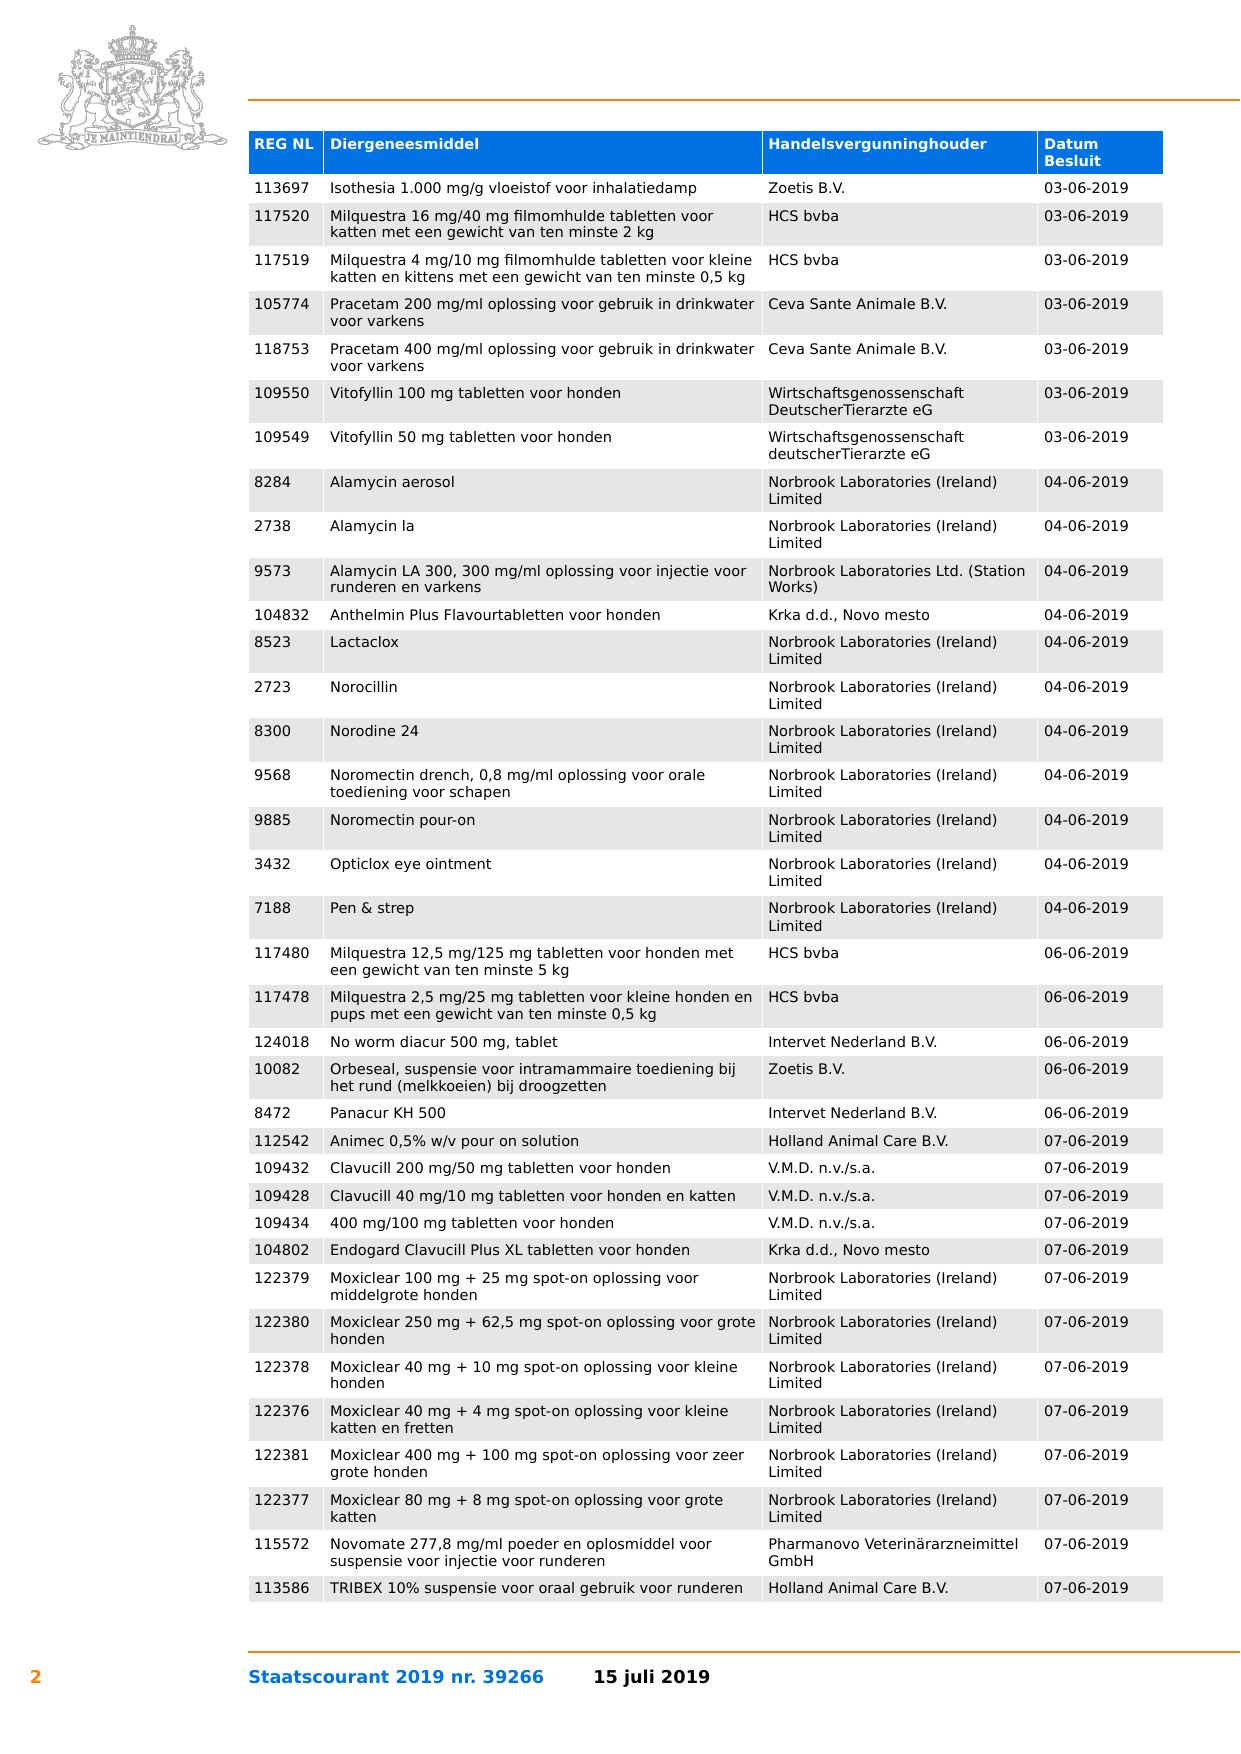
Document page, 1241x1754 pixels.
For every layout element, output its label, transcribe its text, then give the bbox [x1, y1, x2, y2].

table_cell Norbrook Laboratories (Ireland) Limited [763, 896, 1037, 939]
table_cell Moxiclear 40 mg + 10 mg spot-on oplossing voor kleine honden [324, 1354, 762, 1397]
table_cell 04-06-2019 [1038, 513, 1163, 557]
table_cell Milquestra 4 mg/10 mg filmomhulde tabletten voor kleine katten en kittens met een gewicht van ten minste 0,5 kg [324, 247, 762, 290]
table_cell 117478 [249, 985, 323, 1028]
table_cell 104802 [249, 1238, 323, 1264]
table_cell 9885 [249, 807, 323, 850]
table_cell 07-06-2019 [1038, 1487, 1163, 1530]
table_cell Clavucill 40 mg/10 mg tabletten voor honden en katten [324, 1183, 762, 1209]
table_cell 07-06-2019 [1038, 1531, 1163, 1574]
table_cell 06-06-2019 [1038, 1101, 1163, 1127]
table_cell 117480 [249, 940, 323, 983]
table_cell 07-06-2019 [1038, 1354, 1163, 1397]
table_cell 122381 [249, 1443, 323, 1486]
table_cell 2738 [249, 513, 323, 557]
table_header Datum Besluit [1038, 131, 1163, 174]
table_cell 07-06-2019 [1038, 1576, 1163, 1602]
table_cell 04-06-2019 [1038, 558, 1163, 601]
table_cell Norbrook Laboratories (Ireland) Limited [763, 1354, 1037, 1397]
table_cell Panacur KH 500 [324, 1101, 762, 1127]
table_cell 122377 [249, 1487, 323, 1530]
table_cell No worm diacur 500 mg, tablet [324, 1029, 762, 1055]
table_cell Norocillin [324, 674, 762, 717]
table_cell Norbrook Laboratories (Ireland) Limited [763, 718, 1037, 762]
table_cell Alamycin aerosol [324, 469, 762, 512]
table_cell 400 mg/100 mg tabletten voor honden [324, 1210, 762, 1237]
table_cell 03-06-2019 [1038, 247, 1163, 290]
table_cell Moxiclear 400 mg + 100 mg spot-on oplossing voor zeer grote honden [324, 1443, 762, 1486]
table_cell 117519 [249, 247, 323, 290]
table_cell 122379 [249, 1265, 323, 1308]
table_cell 117520 [249, 203, 323, 246]
table_cell 03-06-2019 [1038, 380, 1163, 423]
table_cell 109432 [249, 1155, 323, 1182]
table_cell TRIBEX 10% suspensie voor oraal gebruik voor runderen [324, 1576, 762, 1602]
table_cell 2723 [249, 674, 323, 717]
table_cell 109550 [249, 380, 323, 423]
table_cell 7188 [249, 896, 323, 939]
table_cell 07-06-2019 [1038, 1210, 1163, 1237]
table_cell Norbrook Laboratories (Ireland) Limited [763, 630, 1037, 673]
table_header Handelsvergunninghouder [763, 131, 1037, 174]
table_cell 109428 [249, 1183, 323, 1209]
table_cell Vitofyllin 100 mg tabletten voor honden [324, 380, 762, 423]
table_cell Noromectin pour-on [324, 807, 762, 850]
table_cell 04-06-2019 [1038, 807, 1163, 850]
table_cell Ceva Sante Animale B.V. [763, 336, 1037, 379]
table_cell Pharmanovo Veterinärarzneimittel GmbH [763, 1531, 1037, 1574]
table_cell 06-06-2019 [1038, 985, 1163, 1028]
table_cell Norbrook Laboratories (Ireland) Limited [763, 513, 1037, 557]
table_cell 118753 [249, 336, 323, 379]
table_cell 07-06-2019 [1038, 1309, 1163, 1353]
table_cell HCS bvba [763, 940, 1037, 983]
table_cell Orbeseal, suspensie voor intramammaire toediening bij het rund (melkkoeien) bij droogzetten [324, 1056, 762, 1099]
table_cell Holland Animal Care B.V. [763, 1576, 1037, 1602]
table_cell Opticlox eye ointment [324, 851, 762, 895]
table_cell Norbrook Laboratories (Ireland) Limited [763, 1309, 1037, 1353]
table_cell Novomate 277,8 mg/ml poeder en oplosmiddel voor suspensie voor injectie voor runderen [324, 1531, 762, 1574]
table_cell Vitofyllin 50 mg tabletten voor honden [324, 425, 762, 468]
table_cell 04-06-2019 [1038, 896, 1163, 939]
table_cell 8284 [249, 469, 323, 512]
table_cell 06-06-2019 [1038, 1029, 1163, 1055]
table_cell Milquestra 2,5 mg/25 mg tabletten voor kleine honden en pups met een gewicht van ten minste 0,5 kg [324, 985, 762, 1028]
table_cell V.M.D. n.v./s.a. [763, 1210, 1037, 1237]
table_header Diergeneesmiddel [324, 131, 762, 174]
table_cell Milquestra 16 mg/40 mg filmomhulde tabletten voor katten met een gewicht van ten minste 2 kg [324, 203, 762, 246]
table_cell Krka d.d., Novo mesto [763, 602, 1037, 628]
table_cell 07-06-2019 [1038, 1443, 1163, 1486]
table_cell Norbrook Laboratories (Ireland) Limited [763, 674, 1037, 717]
table_cell Wirtschaftsgenossenschaft deutscherTierarzte eG [763, 425, 1037, 468]
table_cell Milquestra 12,5 mg/125 mg tabletten voor honden met een gewicht van ten minste 5 kg [324, 940, 762, 983]
table_cell Pen & strep [324, 896, 762, 939]
table_cell Norbrook Laboratories (Ireland) Limited [763, 807, 1037, 850]
table_cell 07-06-2019 [1038, 1183, 1163, 1209]
table_cell 04-06-2019 [1038, 630, 1163, 673]
table_cell Pracetam 200 mg/ml oplossing voor gebruik in drinkwater voor varkens [324, 291, 762, 335]
table_cell 03-06-2019 [1038, 336, 1163, 379]
table_cell HCS bvba [763, 247, 1037, 290]
table_cell 04-06-2019 [1038, 763, 1163, 806]
table_cell 113697 [249, 175, 323, 202]
table_cell Intervet Nederland B.V. [763, 1029, 1037, 1055]
table_cell 04-06-2019 [1038, 851, 1163, 895]
table_cell 04-06-2019 [1038, 469, 1163, 512]
table_cell Wirtschaftsgenossenschaft DeutscherTierarzte eG [763, 380, 1037, 423]
table_cell 10082 [249, 1056, 323, 1099]
table_cell 109434 [249, 1210, 323, 1237]
table_cell 04-06-2019 [1038, 602, 1163, 628]
table_cell Norbrook Laboratories (Ireland) Limited [763, 1443, 1037, 1486]
table_cell Isothesia 1.000 mg/g vloeistof voor inhalatiedamp [324, 175, 762, 202]
table_cell 109549 [249, 425, 323, 468]
table_cell Lactaclox [324, 630, 762, 673]
table_cell Pracetam 400 mg/ml oplossing voor gebruik in drinkwater voor varkens [324, 336, 762, 379]
table_cell Clavucill 200 mg/50 mg tabletten voor honden [324, 1155, 762, 1182]
table_cell 122376 [249, 1398, 323, 1441]
table_cell 8472 [249, 1101, 323, 1127]
table_cell Noromectin drench, 0,8 mg/ml oplossing voor orale toediening voor schapen [324, 763, 762, 806]
table_cell Ceva Sante Animale B.V. [763, 291, 1037, 335]
table_cell 105774 [249, 291, 323, 335]
table_cell 04-06-2019 [1038, 674, 1163, 717]
table_cell 06-06-2019 [1038, 1056, 1163, 1099]
table_cell Animec 0,5% w/v pour on solution [324, 1128, 762, 1154]
table_cell 9568 [249, 763, 323, 806]
table_cell 9573 [249, 558, 323, 601]
table_cell 112542 [249, 1128, 323, 1154]
picture [38, 25, 227, 150]
table_cell Moxiclear 40 mg + 4 mg spot-on oplossing voor kleine katten en fretten [324, 1398, 762, 1441]
table_cell Norbrook Laboratories (Ireland) Limited [763, 851, 1037, 895]
table_cell 122378 [249, 1354, 323, 1397]
table_cell Norbrook Laboratories (Ireland) Limited [763, 1487, 1037, 1530]
table_cell Anthelmin Plus Flavourtabletten voor honden [324, 602, 762, 628]
table_cell Alamycin la [324, 513, 762, 557]
table_cell Norbrook Laboratories (Ireland) Limited [763, 469, 1037, 512]
table_cell 03-06-2019 [1038, 203, 1163, 246]
table_cell Zoetis B.V. [763, 175, 1037, 202]
table_cell Norbrook Laboratories (Ireland) Limited [763, 763, 1037, 806]
table_cell 07-06-2019 [1038, 1155, 1163, 1182]
table_cell 8523 [249, 630, 323, 673]
table_cell 06-06-2019 [1038, 940, 1163, 983]
table_header REG NL [249, 131, 323, 174]
table_cell HCS bvba [763, 985, 1037, 1028]
table_cell 8300 [249, 718, 323, 762]
table_cell Norbrook Laboratories Ltd. (Station Works) [763, 558, 1037, 601]
table_cell Intervet Nederland B.V. [763, 1101, 1037, 1127]
table_cell 104832 [249, 602, 323, 628]
table_cell 115572 [249, 1531, 323, 1574]
table_cell Moxiclear 100 mg + 25 mg spot-on oplossing voor middelgrote honden [324, 1265, 762, 1308]
table_cell HCS bvba [763, 203, 1037, 246]
table_cell Holland Animal Care B.V. [763, 1128, 1037, 1154]
table_cell 03-06-2019 [1038, 291, 1163, 335]
table_cell Norbrook Laboratories (Ireland) Limited [763, 1265, 1037, 1308]
table_cell Zoetis B.V. [763, 1056, 1037, 1099]
table_cell 07-06-2019 [1038, 1128, 1163, 1154]
table_cell Moxiclear 80 mg + 8 mg spot-on oplossing voor grote katten [324, 1487, 762, 1530]
table_cell 07-06-2019 [1038, 1238, 1163, 1264]
table_cell 124018 [249, 1029, 323, 1055]
table_cell Norbrook Laboratories (Ireland) Limited [763, 1398, 1037, 1441]
table_cell 3432 [249, 851, 323, 895]
table_cell V.M.D. n.v./s.a. [763, 1155, 1037, 1182]
table_cell Alamycin LA 300, 300 mg/ml oplossing voor injectie voor runderen en varkens [324, 558, 762, 601]
table_cell Norodine 24 [324, 718, 762, 762]
table_cell 122380 [249, 1309, 323, 1353]
table_cell V.M.D. n.v./s.a. [763, 1183, 1037, 1209]
table_cell 04-06-2019 [1038, 718, 1163, 762]
table_cell 07-06-2019 [1038, 1398, 1163, 1441]
table_cell 03-06-2019 [1038, 425, 1163, 468]
table_cell Endogard Clavucill Plus XL tabletten voor honden [324, 1238, 762, 1264]
table_cell 113586 [249, 1576, 323, 1602]
table_cell 07-06-2019 [1038, 1265, 1163, 1308]
table_cell 03-06-2019 [1038, 175, 1163, 202]
table_cell Moxiclear 250 mg + 62,5 mg spot-on oplossing voor grote honden [324, 1309, 762, 1353]
table_cell Krka d.d., Novo mesto [763, 1238, 1037, 1264]
